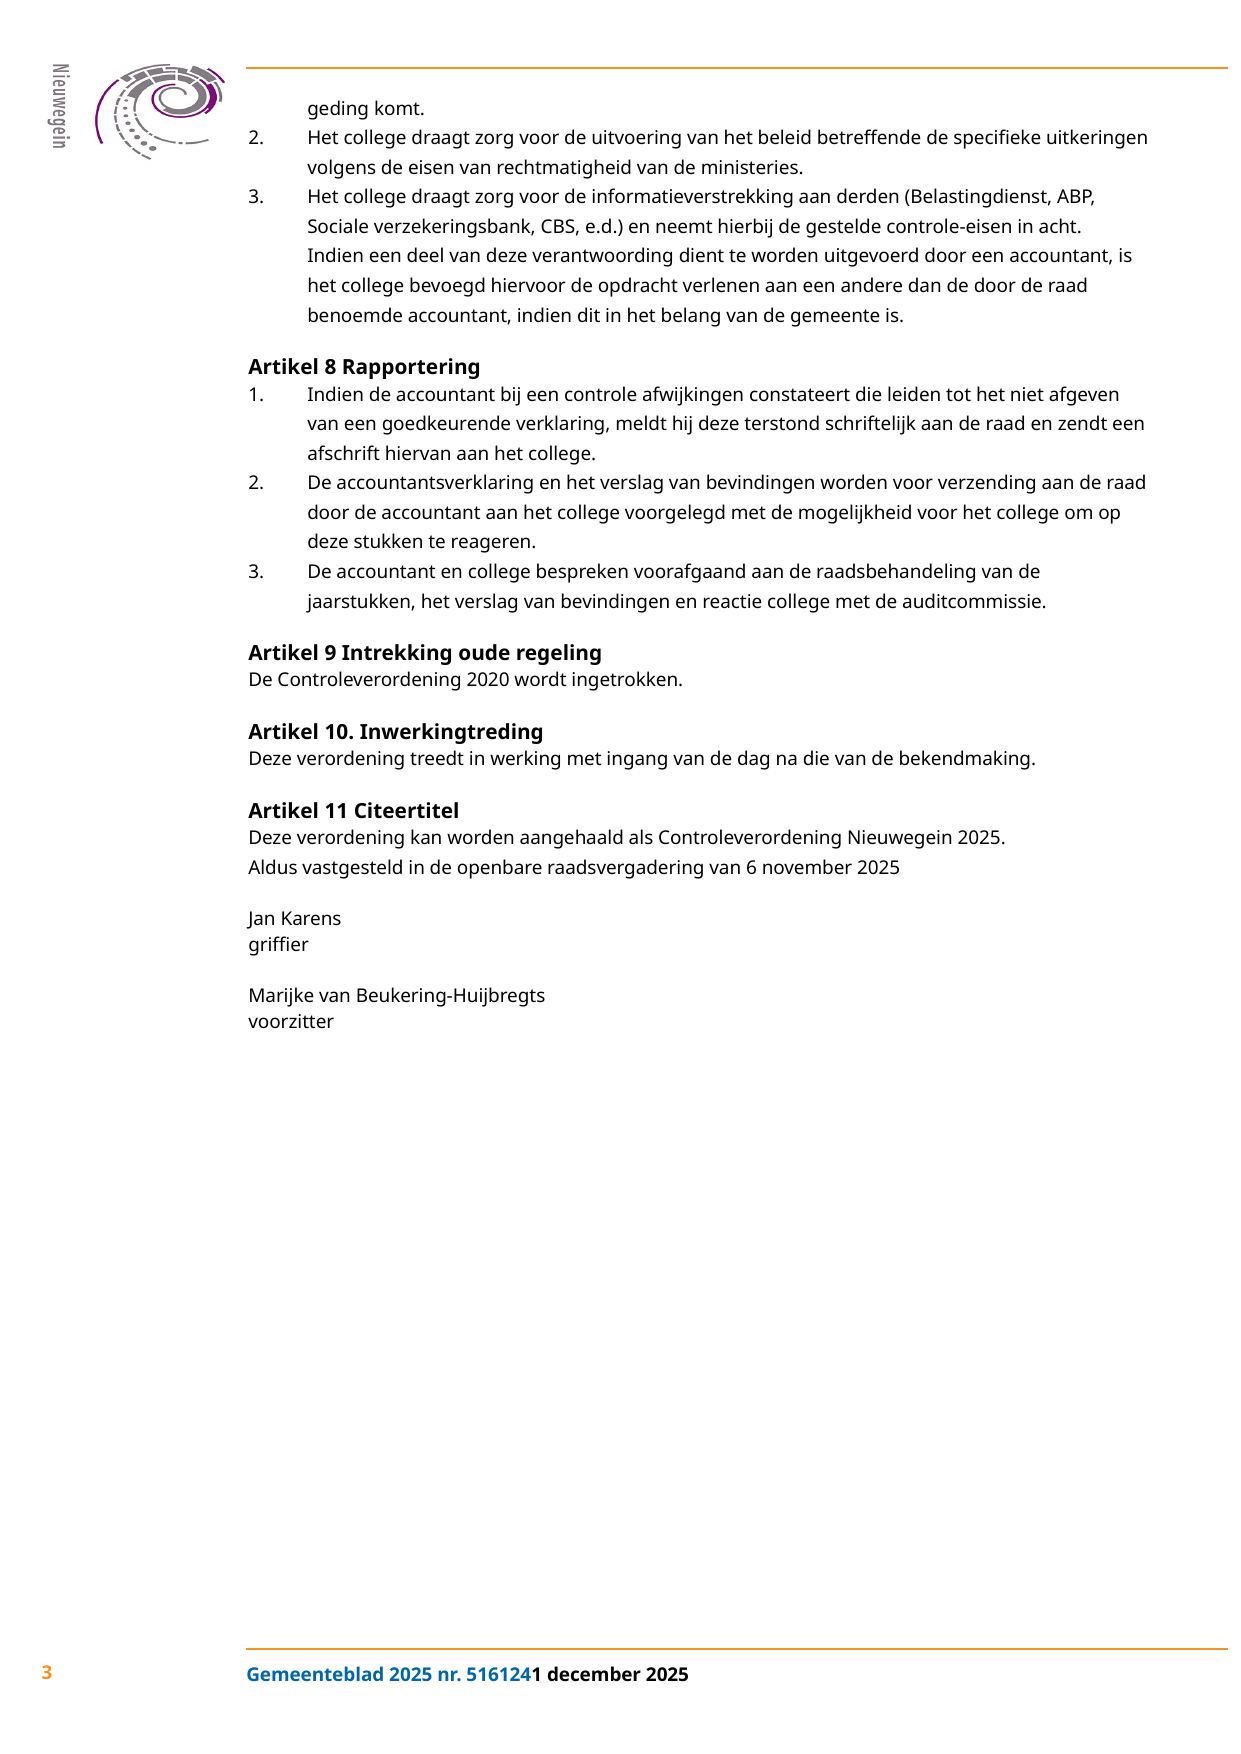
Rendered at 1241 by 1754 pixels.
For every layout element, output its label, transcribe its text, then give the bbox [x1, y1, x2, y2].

list Het college draagt zorg voor de informatieverstrekking aan derden (Belastingdienst, ABP, Sociale verzekeringsbank, CBS, e.d.) en neemt hierbij de gestelde controle-eisen in acht. [248, 183, 1152, 239]
text Deze verordening kan worden aangehaald als Controleverordening Nieuwegein 2025. [248, 824, 1152, 850]
list De accountantsverklaring en het verslag van bevindingen worden voor verzending aan de raad door de accountant aan het college voorgelegd met de mogelijkheid voor het college om op deze stukken te reageren. [248, 469, 1152, 554]
text Marijke van Beukering-Huijbregts [248, 983, 1152, 1008]
list Het college draagt zorg voor de uitvoering van het beleid betreffende de specifieke uitkeringen volgens de eisen van rechtmatigheid van de ministeries. [248, 124, 1152, 180]
text Deze verordening treedt in werking met ingang van de dag na die van de bekendmaking. [248, 746, 1152, 771]
text voorzitter [248, 1008, 1152, 1034]
text De Controleverordening 2020 wordt ingetrokken. [248, 667, 1152, 692]
list geding komt. [248, 95, 1152, 121]
text Artikel 9 Intrekking oude regeling [248, 638, 1152, 667]
text Artikel 10. Inwerkingtreding [248, 717, 1152, 746]
list De accountant en college bespreken voorafgaand aan de raadsbehandeling van de jaarstukken, het verslag van bevindingen en reactie college met de auditcommissie. [248, 558, 1152, 613]
text Artikel 8 Rapportering [248, 352, 1152, 381]
list Indien de accountant bij een controle afwijkingen constateert die leiden tot het niet afgeven van een goedkeurende verklaring, meldt hij deze terstond schriftelijk aan de raad en zendt een afschrift hiervan aan het college. [248, 381, 1152, 466]
text griffier [248, 931, 1152, 957]
text Jan Karens [248, 905, 1152, 931]
list Indien een deel van deze verantwoording dient te worden uitgevoerd door een accountant, is het college bevoegd hiervoor de opdracht verlenen aan een andere dan de door de raad benoemde accountant, indien dit in het belang van de gemeente is. [248, 243, 1152, 328]
text Artikel 11 Citeertitel [248, 796, 1152, 824]
text Aldus vastgesteld in de openbare raadsvergadering van 6 november 2025 [248, 854, 1152, 880]
picture [41, 47, 231, 172]
